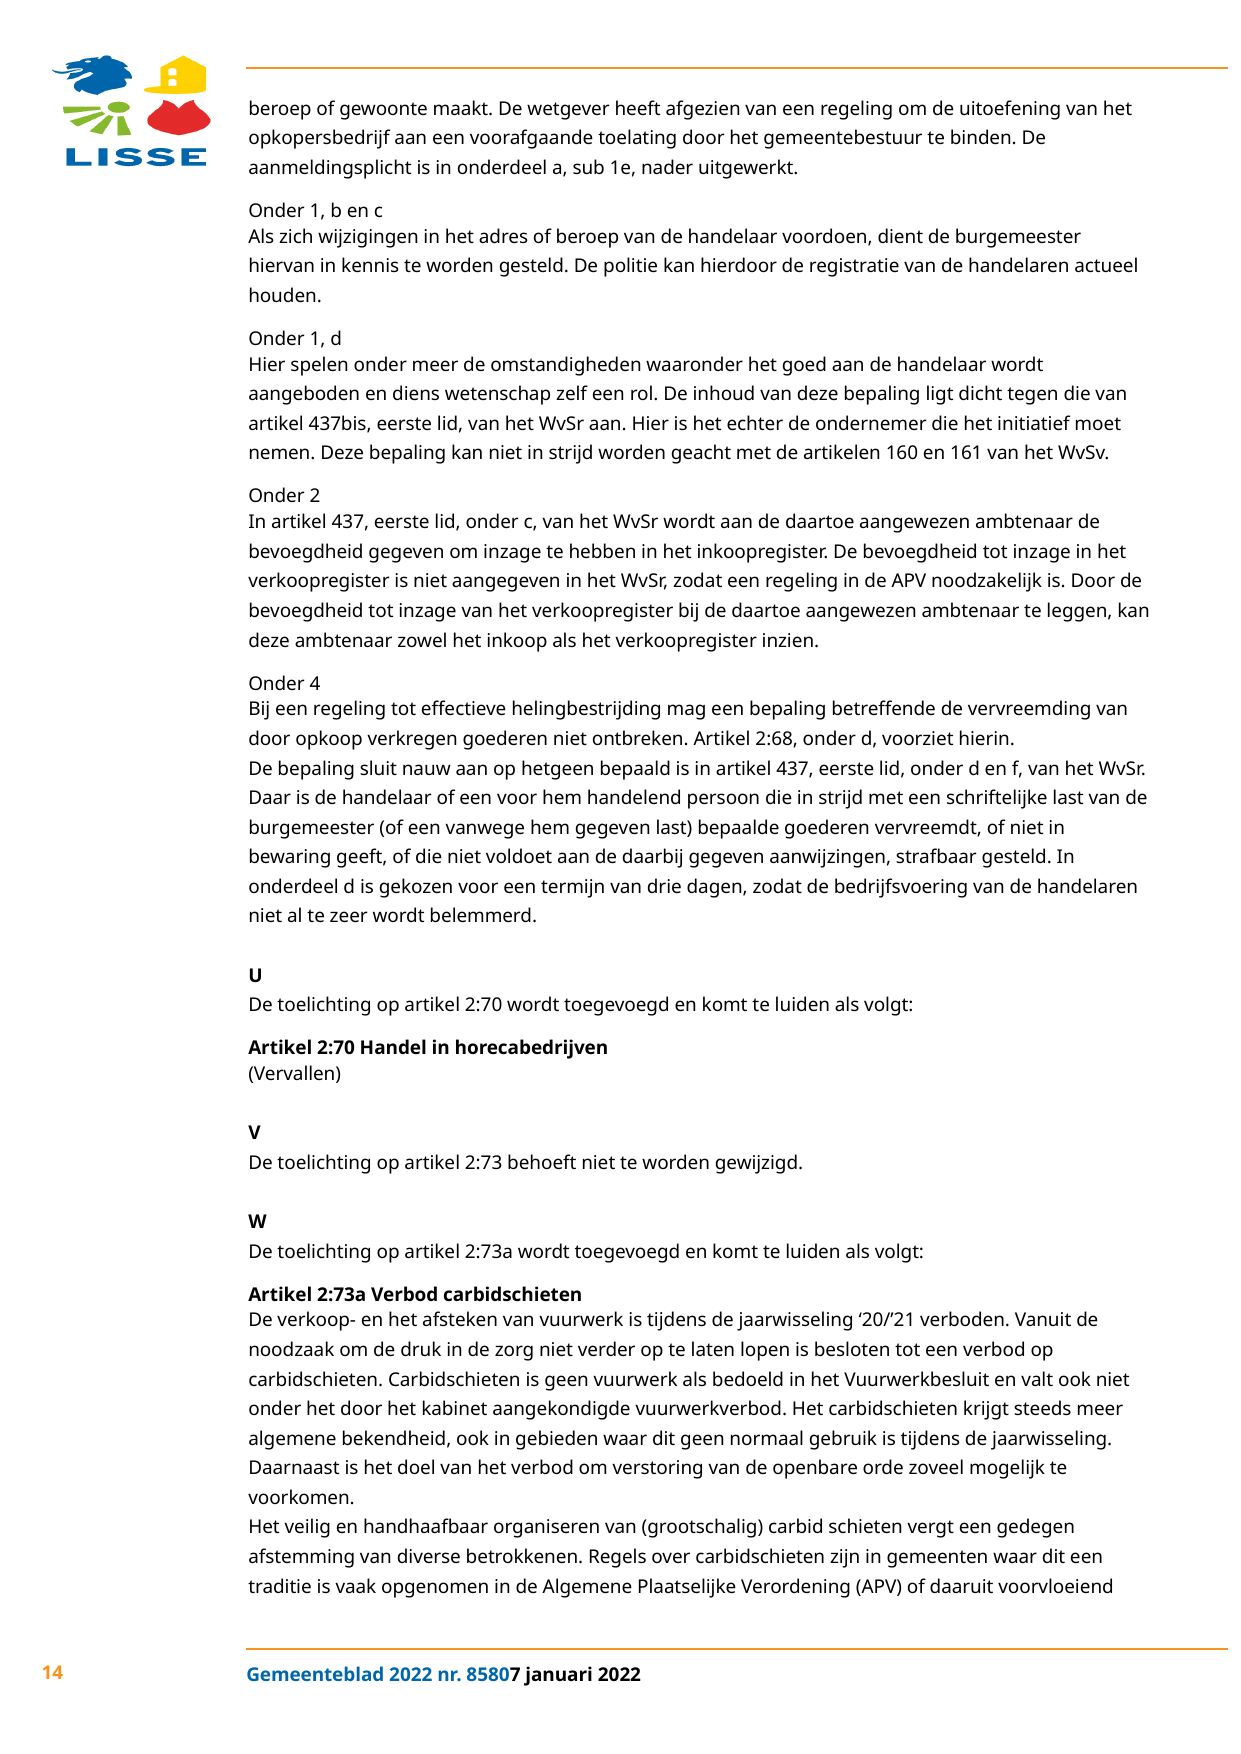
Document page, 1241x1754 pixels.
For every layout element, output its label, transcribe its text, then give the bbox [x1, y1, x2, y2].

text Onder 1, b en c [248, 197, 1152, 223]
text beroep of gewoonte maakt. De wetgever heeft afgezien van een regeling om de uitoefening van het opkopersbedrijf aan een voorafgaande toelating door het gemeentebestuur te binden. De aanmeldingsplicht is in onderdeel a, sub 1e, nader uitgewerkt. [248, 95, 1152, 180]
text Als zich wijzigingen in het adres of beroep van de handelaar voordoen, dient de burgemeester hiervan in kennis te worden gesteld. De politie kan hierdoor de registratie van de handelaren actueel houden. [248, 223, 1152, 308]
picture [41, 47, 231, 172]
text (Vervallen) [248, 1060, 1152, 1086]
text De bepaling sluit nauw aan op hetgeen bepaald is in artikel 437, eerste lid, onder d en f, van het WvSr. Daar is de handelaar of een voor hem handelend persoon die in strijd met een schriftelijke last van de burgemeester (of een vanwege hem gegeven last) bepaalde goederen vervreemdt, of niet in bewaring geeft, of die niet voldoet aan de daarbij gegeven aanwijzingen, strafbaar gesteld. In onderdeel d is gekozen voor een termijn van drie dagen, zodat de bedrijfsvoering van de handelaren niet al te zeer wordt belemmerd. [248, 755, 1152, 928]
text Artikel 2:73a Verbod carbidschieten [248, 1281, 1152, 1307]
text Bij een regeling tot effectieve helingbestrijding mag een bepaling betreffende de vervreemding van door opkoop verkregen goederen niet ontbreken. Artikel 2:68, onder d, voorziet hierin. [248, 696, 1152, 751]
text Hier spelen onder meer de omstandigheden waaronder het goed aan de handelaar wordt aangeboden en diens wetenschap zelf een rol. De inhoud van deze bepaling ligt dicht tegen die van artikel 437bis, eerste lid, van het WvSr aan. Hier is het echter de ondernemer die het initiatief moet nemen. Deze bepaling kan niet in strijd worden geacht met de artikelen 160 en 161 van het WvSv. [248, 351, 1152, 465]
text V [248, 1119, 1152, 1145]
text De toelichting op artikel 2:73a wordt toegevoegd en komt te luiden als volgt: [248, 1238, 1152, 1263]
text Het veilig en handhaafbaar organiseren van (grootschalig) carbid schieten vergt een gedegen afstemming van diverse betrokkenen. Regels over carbidschieten zijn in gemeenten waar dit een traditie is vaak opgenomen in de Algemene Plaatselijke Verordening (APV) of daaruit voorvloeiend [248, 1514, 1152, 1599]
text W [248, 1208, 1152, 1234]
text Onder 2 [248, 483, 1152, 508]
text Onder 1, d [248, 325, 1152, 351]
text Daarnaast is het doel van het verbod om verstoring van de openbare orde zoveel mogelijk te voorkomen. [248, 1454, 1152, 1510]
text Onder 4 [248, 670, 1152, 696]
text Artikel 2:70 Handel in horecabedrijven [248, 1034, 1152, 1060]
text De verkoop- en het afsteken van vuurwerk is tijdens de jaarwisseling ‘20/’21 verboden. Vanuit de noodzaak om de druk in de zorg niet verder op te laten lopen is besloten tot een verbod op carbidschieten. Carbidschieten is geen vuurwerk als bedoeld in het Vuurwerkbesluit en valt ook niet onder het door het kabinet aangekondigde vuurwerkverbod. Het carbidschieten krijgt steeds meer algemene bekendheid, ook in gebieden waar dit geen normaal gebruik is tijdens de jaarwisseling. [248, 1307, 1152, 1451]
text In artikel 437, eerste lid, onder c, van het WvSr wordt aan de daartoe aangewezen ambtenaar de bevoegdheid gegeven om inzage te hebben in het inkoopregister. De bevoegdheid tot inzage in het verkoopregister is niet aangegeven in het WvSr, zodat een regeling in de APV noodzakelijk is. Door de bevoegdheid tot inzage van het verkoopregister bij de daartoe aangewezen ambtenaar te leggen, kan deze ambtenaar zowel het inkoop als het verkoopregister inzien. [248, 508, 1152, 652]
text U [248, 962, 1152, 988]
text De toelichting op artikel 2:73 behoeft niet te worden gewijzigd. [248, 1149, 1152, 1175]
text De toelichting op artikel 2:70 wordt toegevoegd en komt te luiden als volgt: [248, 991, 1152, 1017]
